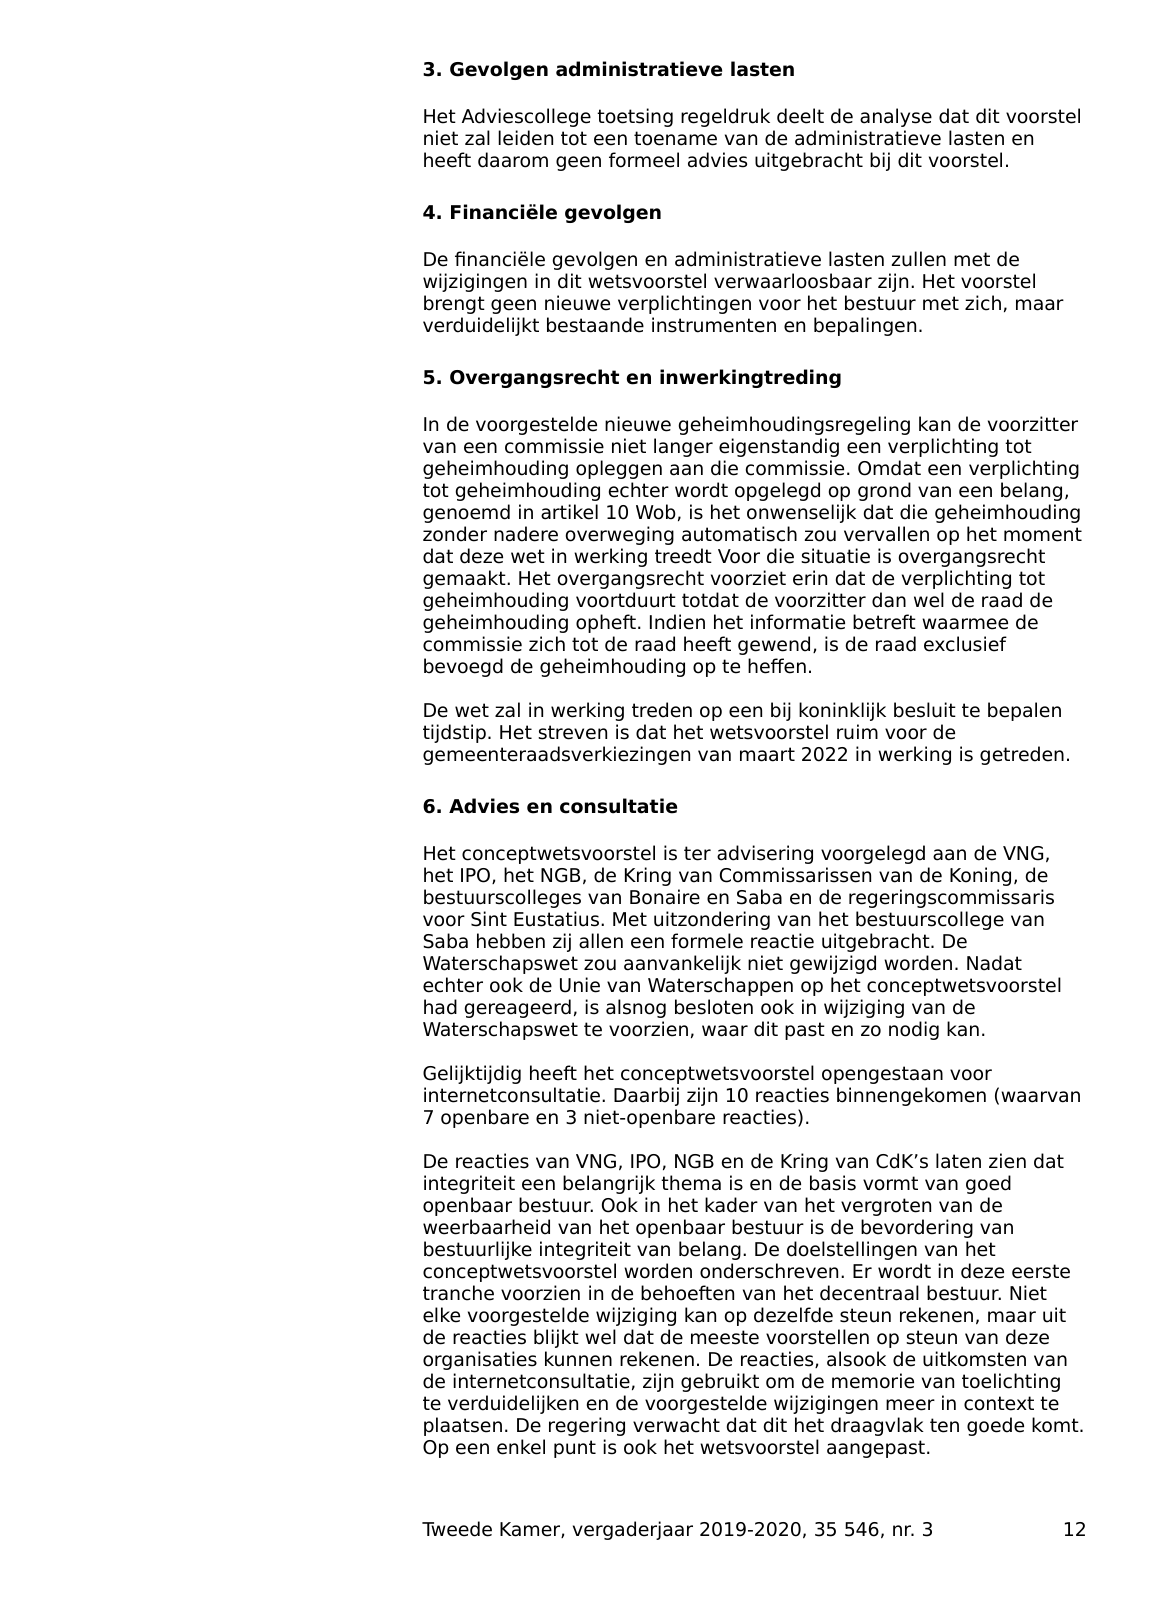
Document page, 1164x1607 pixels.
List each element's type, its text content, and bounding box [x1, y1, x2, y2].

subtitle 4. Financiële gevolgen [422, 202, 1087, 224]
text In de voorgestelde nieuwe geheimhoudingsregeling kan de voorzitter van een commissie niet langer eigenstandig een verplichting tot geheimhouding opleggen aan die commissie. Omdat een verplichting tot geheimhouding echter wordt opgelegd op grond van een belang, genoemd in artikel 10 Wob, is het onwenselijk dat die geheimhouding zonder nadere overweging automatisch zou vervallen op het moment dat deze wet in werking treedt Voor die situatie is overgangsrecht gemaakt. Het overgangsrecht voorziet erin dat de verplichting tot geheimhouding voortduurt totdat de voorzitter dan wel de raad de geheimhouding opheft. Indien het informatie betreft waarmee de commissie zich tot de raad heeft gewend, is de raad exclusief bevoegd de geheimhouding op te heffen. [422, 414, 1087, 678]
text Het conceptwetsvoorstel is ter advisering voorgelegd aan de VNG, het IPO, het NGB, de Kring van Commissarissen van de Koning, de bestuurscolleges van Bonaire en Saba en de regeringscommissaris voor Sint Eustatius. Met uitzondering van het bestuurscollege van Saba hebben zij allen een formele reactie uitgebracht. De Waterschapswet zou aanvankelijk niet gewijzigd worden. Nadat echter ook de Unie van Waterschappen op het conceptwetsvoorstel had gereageerd, is alsnog besloten ook in wijziging van de Waterschapswet te voorzien, waar dit past en zo nodig kan. [422, 843, 1087, 1041]
subtitle 5. Overgangsrecht en inwerkingtreding [422, 367, 1087, 389]
text De wet zal in werking treden op een bij koninklijk besluit te bepalen tijdstip. Het streven is dat het wetsvoorstel ruim voor de gemeenteraadsverkiezingen van maart 2022 in werking is getreden. [422, 700, 1087, 766]
subtitle 6. Advies en consultatie [422, 796, 1087, 818]
text Gelijktijdig heeft het conceptwetsvoorstel opengestaan voor internetconsultatie. Daarbij zijn 10 reacties binnengekomen (waarvan 7 openbare en 3 niet-openbare reacties). [422, 1063, 1087, 1129]
text De reacties van VNG, IPO, NGB en de Kring van CdK’s laten zien dat integriteit een belangrijk thema is en de basis vormt van goed openbaar bestuur. Ook in het kader van het vergroten van de weerbaarheid van het openbaar bestuur is de bevordering van bestuurlijke integriteit van belang. De doelstellingen van het conceptwetsvoorstel worden onderschreven. Er wordt in deze eerste tranche voorzien in de behoeften van het decentraal bestuur. Niet elke voorgestelde wijziging kan op dezelfde steun rekenen, maar uit de reacties blijkt wel dat de meeste voorstellen op steun van deze organisaties kunnen rekenen. De reacties, alsook de uitkomsten van de internetconsultatie, zijn gebruikt om de memorie van toelichting te verduidelijken en de voorgestelde wijzigingen meer in context te plaatsen. De regering verwacht dat dit het draagvlak ten goede komt. Op een enkel punt is ook het wetsvoorstel aangepast. [422, 1151, 1087, 1458]
text Het Adviescollege toetsing regeldruk deelt de analyse dat dit voorstel niet zal leiden tot een toename van de administratieve lasten en heeft daarom geen formeel advies uitgebracht bij dit voorstel. [422, 106, 1087, 172]
subtitle 3. Gevolgen administratieve lasten [422, 59, 1087, 81]
text De financiële gevolgen en administratieve lasten zullen met de wijzigingen in dit wetsvoorstel verwaarloosbaar zijn. Het voorstel brengt geen nieuwe verplichtingen voor het bestuur met zich, maar verduidelijkt bestaande instrumenten en bepalingen. [422, 249, 1087, 337]
